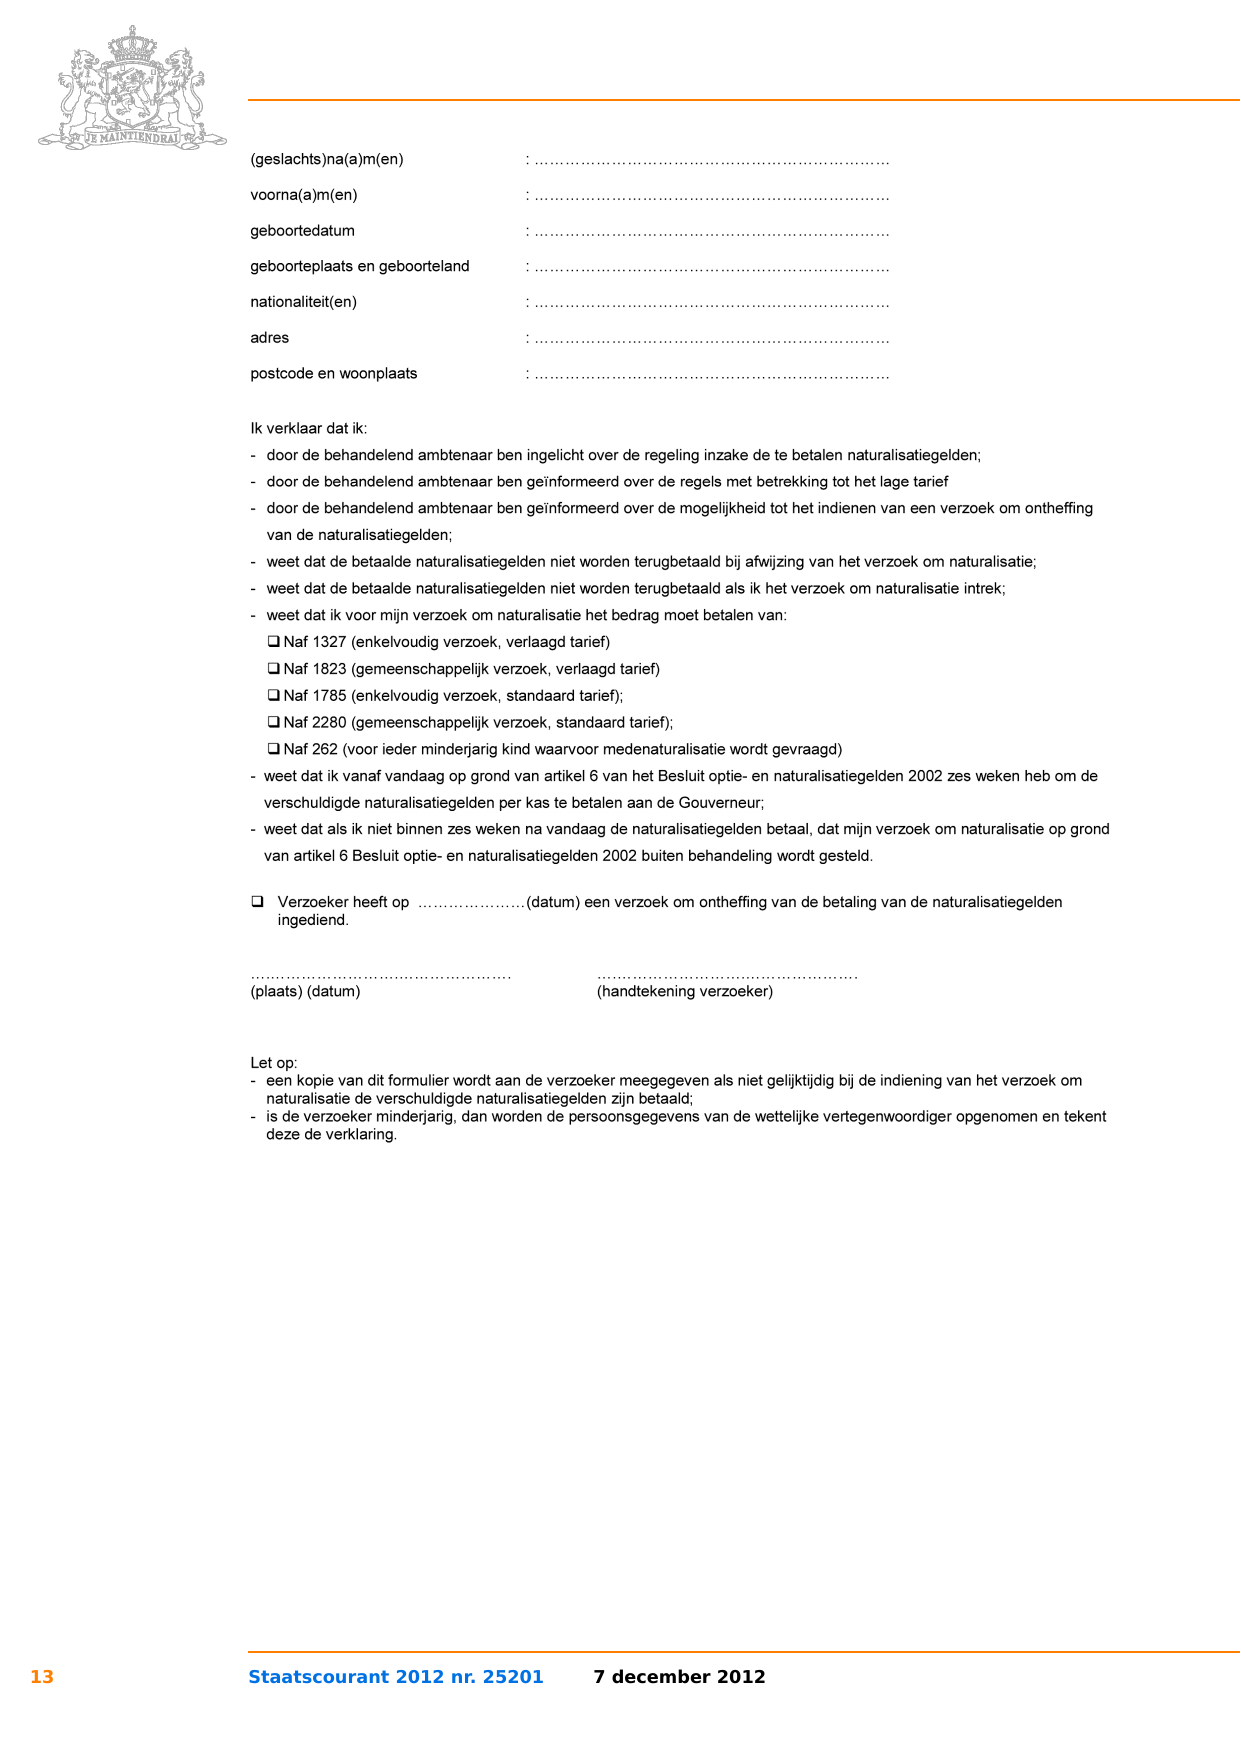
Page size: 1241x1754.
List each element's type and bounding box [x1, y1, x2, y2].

picture [248, 151, 1134, 1144]
picture [38, 25, 227, 150]
